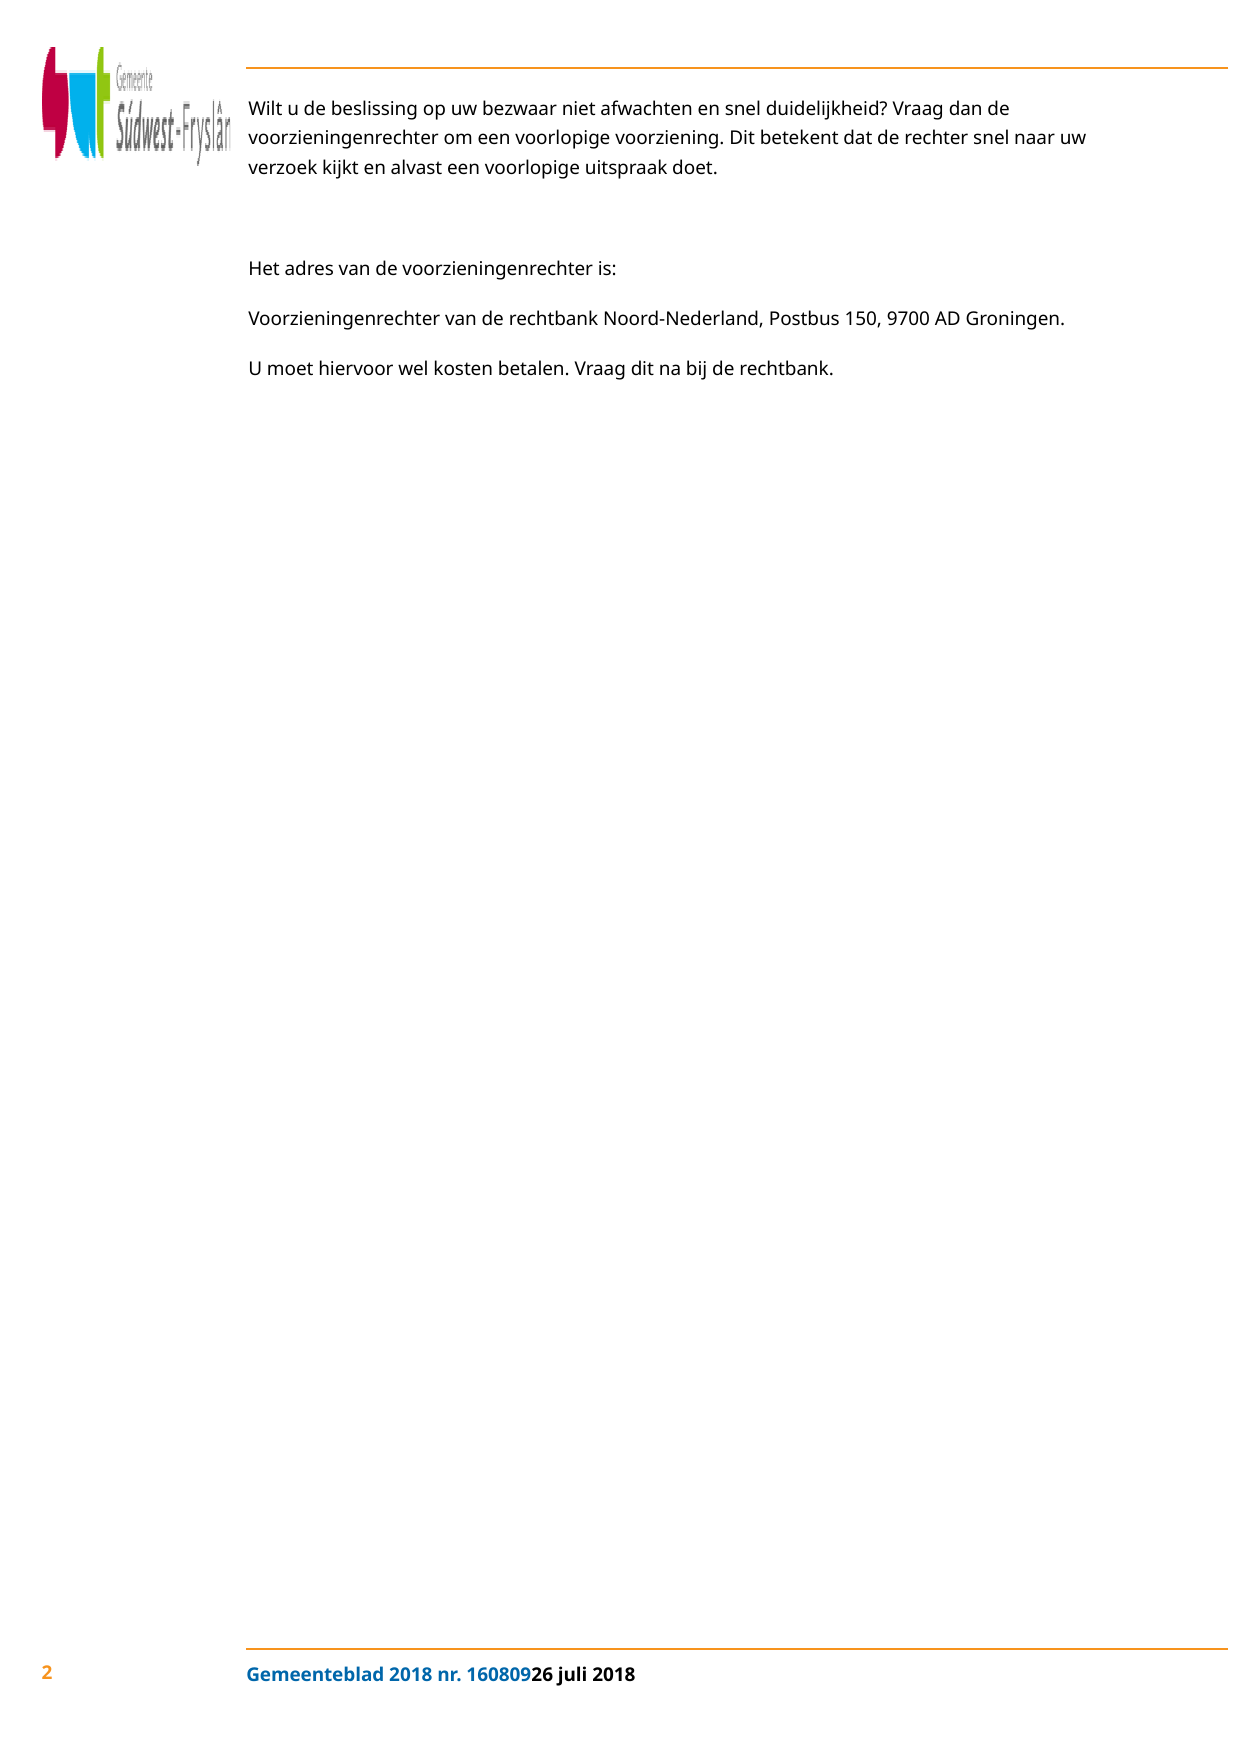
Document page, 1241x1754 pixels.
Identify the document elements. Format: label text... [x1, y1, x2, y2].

text Het adres van de voorzieningenrechter is: [248, 255, 1152, 281]
picture [41, 47, 231, 172]
text Wilt u de beslissing op uw bezwaar niet afwachten en snel duidelijkheid? Vraag dan de voorzieningenrechter om een voorlopige voorziening. Dit betekent dat de rechter snel naar uw verzoek kijkt en alvast een voorlopige uitspraak doet. [248, 95, 1152, 180]
text U moet hiervoor wel kosten betalen. Vraag dit na bij de rechtbank. [248, 356, 1152, 381]
text Voorzieningenrechter van de rechtbank Noord-Nederland, Postbus 150, 9700 AD Groningen. [248, 305, 1152, 331]
